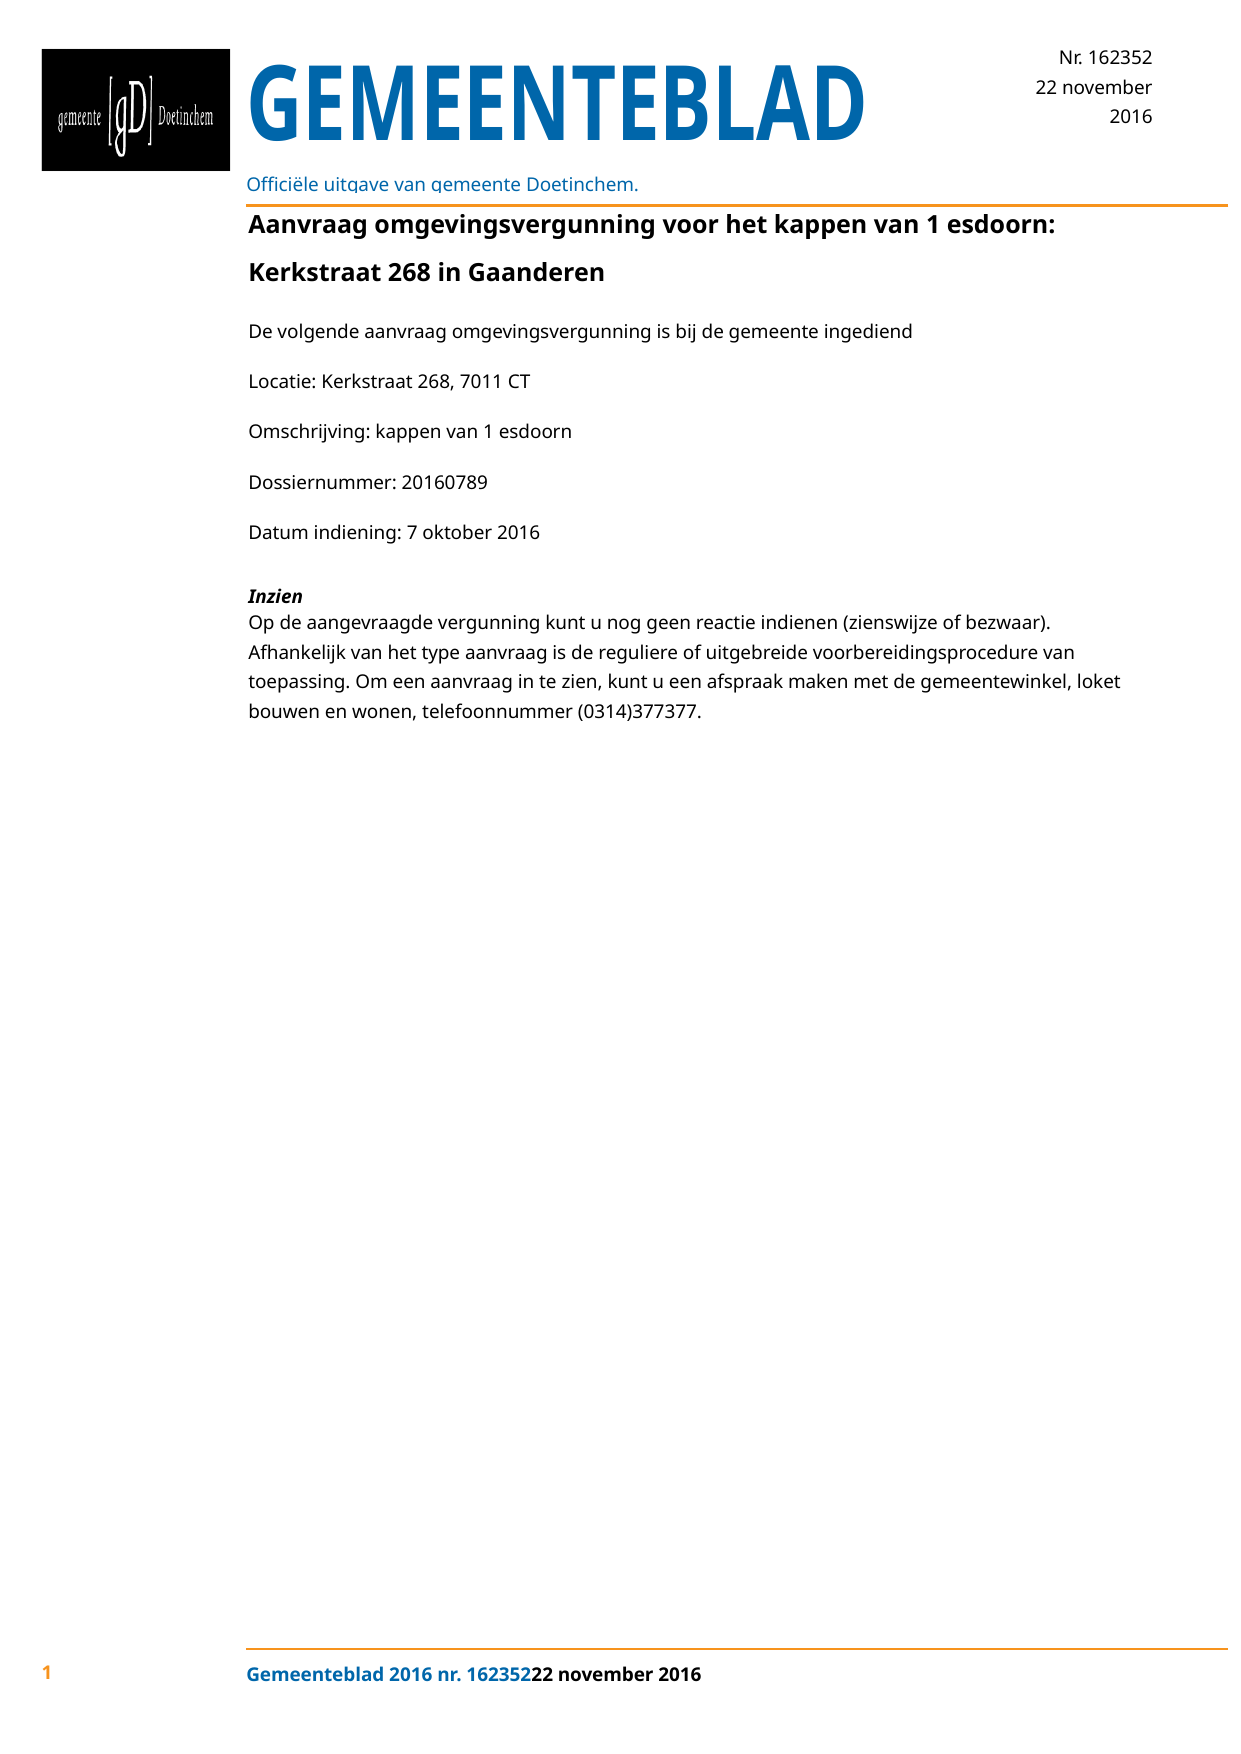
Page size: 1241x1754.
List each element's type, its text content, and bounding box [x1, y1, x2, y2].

text Inzien [248, 583, 1152, 609]
text De volgende aanvraag omgevingsvergunning is bij de gemeente ingediend [248, 318, 1152, 344]
text Omschrijving: kappen van 1 esdoorn [248, 419, 1152, 444]
text Locatie: Kerkstraat 268, 7011 CT [248, 368, 1152, 394]
text Op de aangevraagde vergunning kunt u nog geen reactie indienen (zienswijze of bezwaar). Afhankelijk van het type aanvraag is de reguliere of uitgebreide voorbereidingsprocedure van toepassing. Om een aanvraag in te zien, kunt u een afspraak maken met de gemeentewinkel, loket bouwen en wonen, telefoonnummer (0314)377377. [248, 609, 1152, 724]
text Aanvraag omgevingsvergunning voor het kappen van 1 esdoorn: Kerkstraat 268 in Gaanderen [248, 207, 1152, 288]
text Dossiernummer: 20160789 [248, 469, 1152, 495]
picture [41, 47, 231, 172]
text Datum indiening: 7 oktober 2016 [248, 519, 1152, 545]
